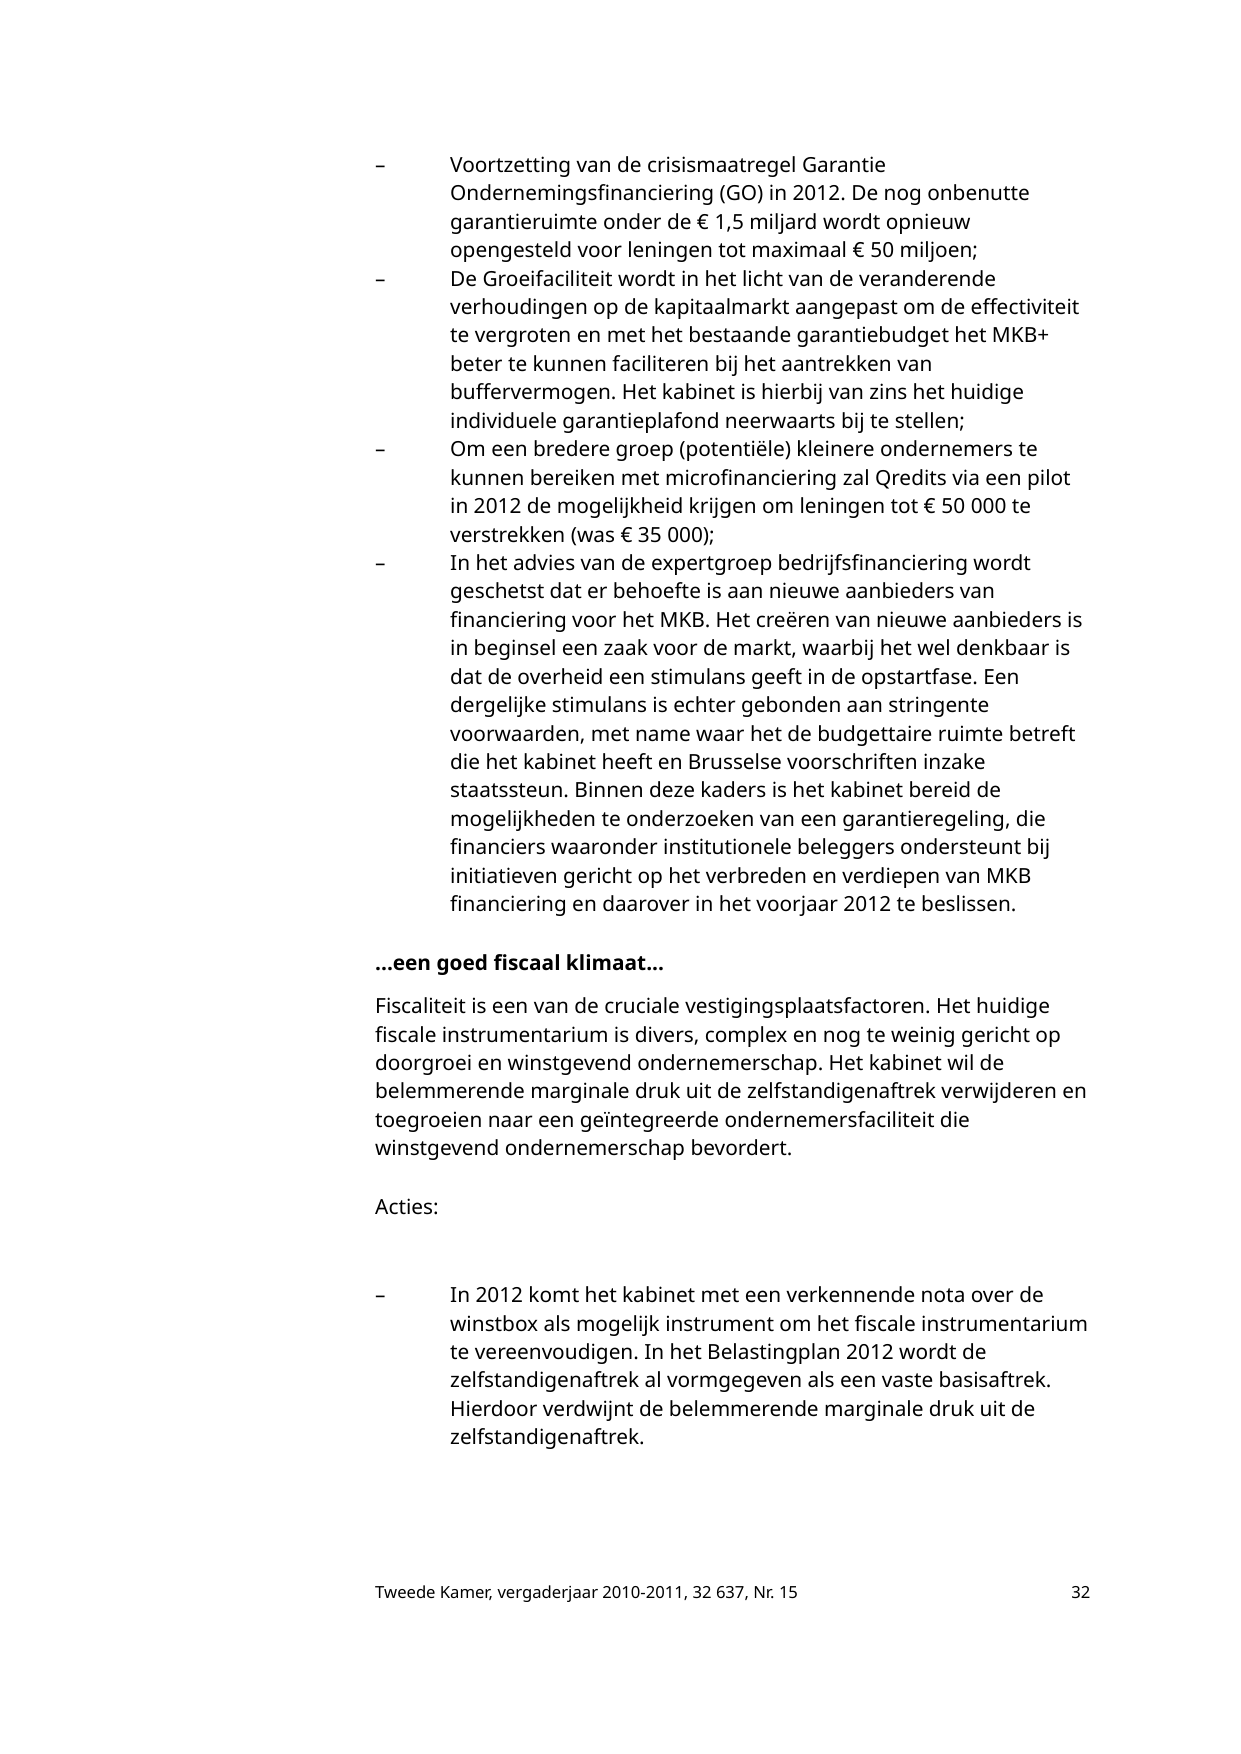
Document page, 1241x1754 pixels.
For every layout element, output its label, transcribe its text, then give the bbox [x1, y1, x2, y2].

list In 2012 komt het kabinet met een verkennende nota over de winstbox als mogelijk instrument om het fiscale instrumentarium te vereenvoudigen. In het Belastingplan 2012 wordt de zelfstandigenaftrek al vormgegeven als een vaste basisaftrek. Hierdoor verdwijnt de belemmerende marginale druk uit de zelfstandigenaftrek. [375, 1280, 1090, 1451]
text Acties: [375, 1192, 1090, 1220]
list In het advies van de expertgroep bedrijfsfinanciering wordt geschetst dat er behoefte is aan nieuwe aanbieders van financiering voor het MKB. Het creëren van nieuwe aanbieders is in beginsel een zaak voor de markt, waarbij het wel denkbaar is dat de overheid een stimulans geeft in de opstartfase. Een dergelijke stimulans is echter gebonden aan stringente voorwaarden, met name waar het de budgettaire ruimte betreft die het kabinet heeft en Brusselse voorschriften inzake staatssteun. Binnen deze kaders is het kabinet bereid de mogelijkheden te onderzoeken van een garantieregeling, die financiers waaronder institutionele beleggers ondersteunt bij initiatieven gericht op het verbreden en verdiepen van MKB financiering en daarover in het voorjaar 2012 te beslissen. [375, 548, 1090, 918]
list Om een bredere groep (potentiële) kleinere ondernemers te kunnen bereiken met microfinanciering zal Qredits via een pilot in 2012 de mogelijkheid krijgen om leningen tot € 50 000 te verstrekken (was € 35 000); [375, 434, 1090, 548]
list De Groeifaciliteit wordt in het licht van de veranderende verhoudingen op de kapitaalmarkt aangepast om de effectiviteit te vergroten en met het bestaande garantiebudget het MKB+ beter te kunnen faciliteren bij het aantrekken van buffervermogen. Het kabinet is hierbij van zins het huidige individuele garantieplafond neerwaarts bij te stellen; [375, 264, 1090, 434]
text ...een goed fiscaal klimaat... [375, 948, 1090, 976]
text Fiscaliteit is een van de cruciale vestigingsplaatsfactoren. Het huidige fiscale instrumentarium is divers, complex en nog te weinig gericht op doorgroei en winstgevend ondernemerschap. Het kabinet wil de belemmerende marginale druk uit de zelfstandigenaftrek verwijderen en toegroeien naar een geïntegreerde ondernemersfaciliteit die winstgevend ondernemerschap bevordert. [375, 991, 1090, 1162]
list Voortzetting van de crisismaatregel Garantie Ondernemingsfinanciering (GO) in 2012. De nog onbenutte garantieruimte onder de € 1,5 miljard wordt opnieuw opengesteld voor leningen tot maximaal € 50 miljoen; [375, 150, 1090, 264]
